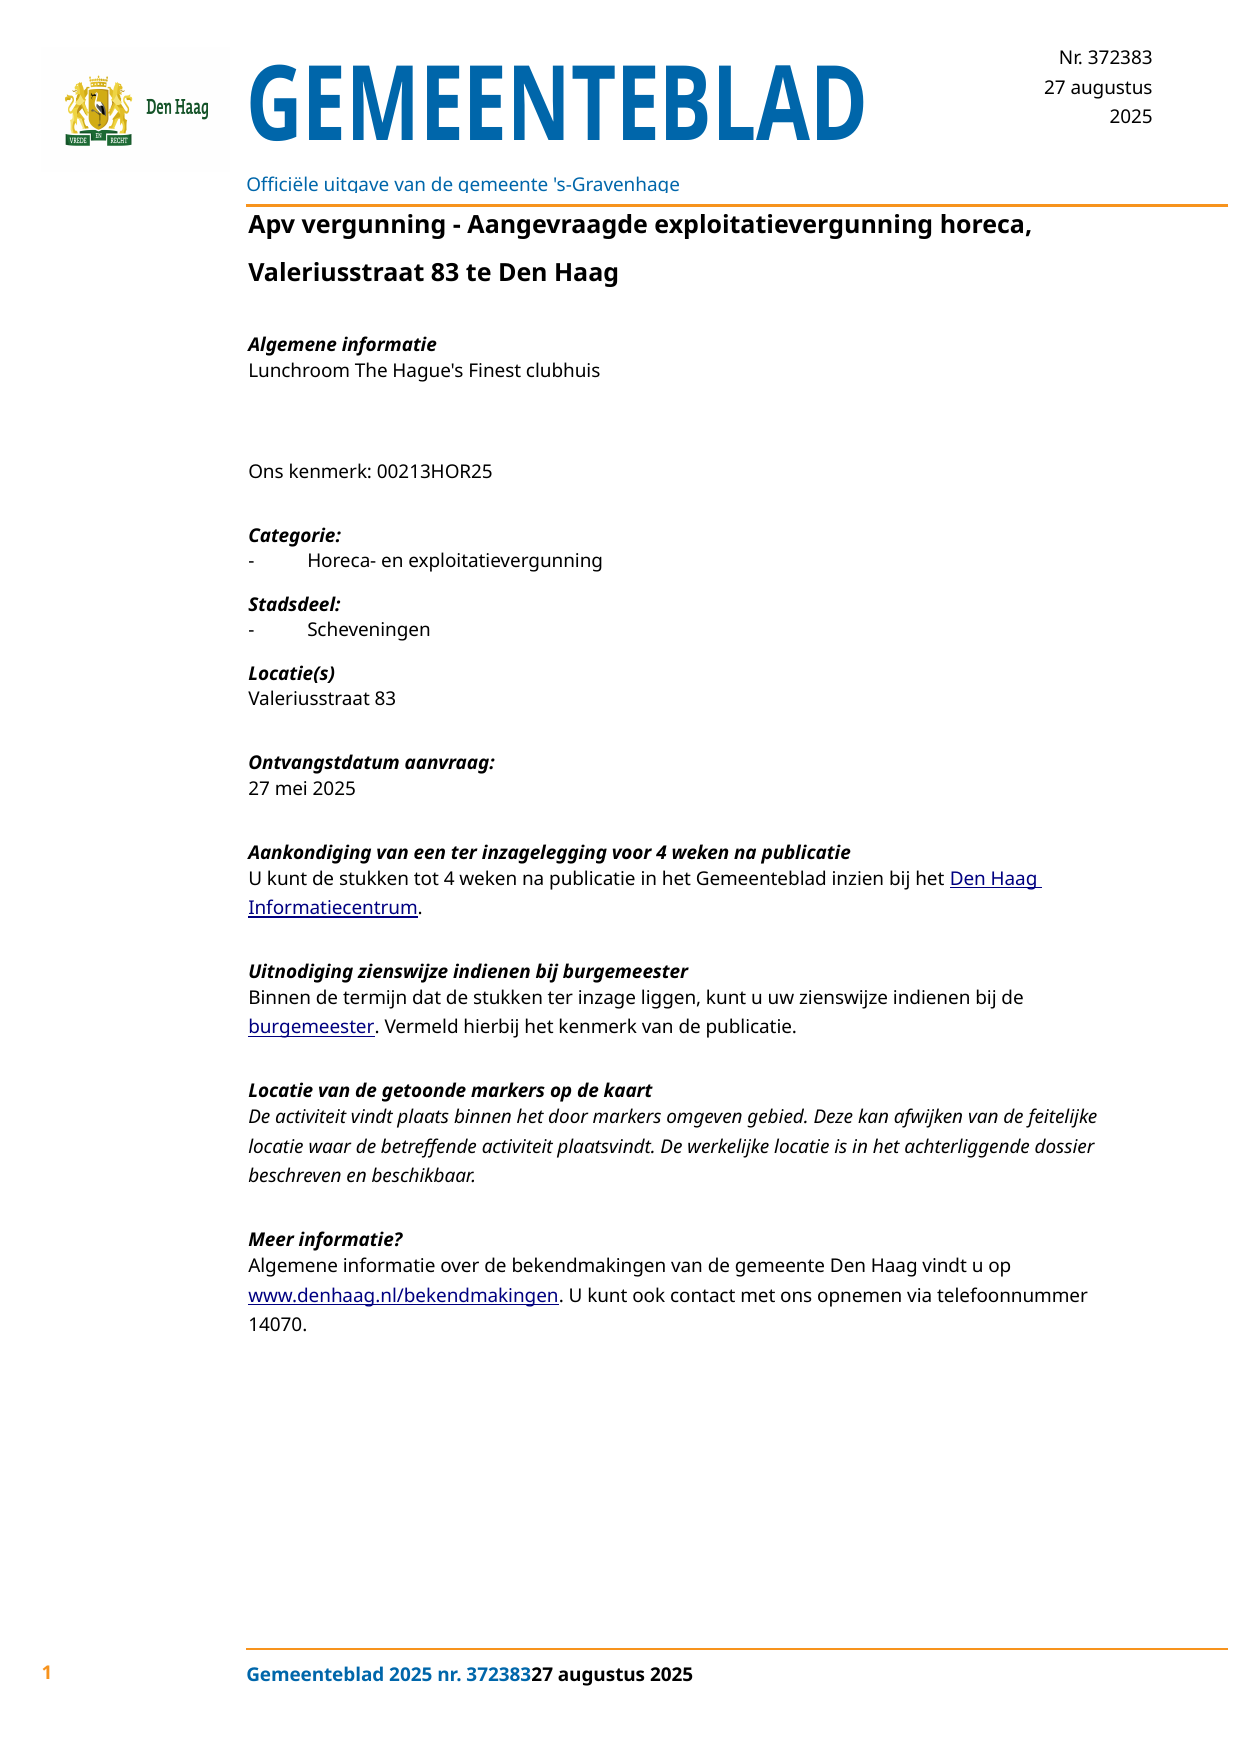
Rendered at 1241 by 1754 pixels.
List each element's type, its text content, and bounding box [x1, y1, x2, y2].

text Algemene informatie [248, 331, 1152, 357]
text Algemene informatie over de bekendmakingen van de gemeente Den Haag vindt u op www.denhaag.nl/bekendmakingen. U kunt ook contact met ons opnemen via telefoonnummer 14070. [248, 1252, 1152, 1337]
text Locatie van de getoonde markers op de kaart [248, 1078, 1152, 1103]
text Meer informatie? [248, 1226, 1152, 1252]
text De activiteit vindt plaats binnen het door markers omgeven gebied. Deze kan afwijken van de feitelijke locatie waar de betreffende activiteit plaatsvindt. De werkelijke locatie is in het achterliggende dossier beschreven en beschikbaar. [248, 1103, 1152, 1188]
text Ons kenmerk: 00213HOR25 [248, 458, 1152, 484]
text U kunt de stukken tot 4 weken na publicatie in het Gemeenteblad inzien bij het Den Haag Informatiecentrum. [248, 865, 1152, 920]
text Valeriusstraat 83 [248, 685, 1152, 711]
text Apv vergunning - Aangevraagde exploitatievergunning horeca, Valeriusstraat 83 te Den Haag [248, 207, 1152, 288]
text Locatie(s) [248, 660, 1152, 685]
list Horeca- en exploitatievergunning [248, 548, 1152, 573]
text 27 mei 2025 [248, 775, 1152, 801]
list Scheveningen [248, 617, 1152, 642]
text Binnen de termijn dat de stukken ter inzage liggen, kunt u uw zienswijze indienen bij de burgemeester. Vermeld hierbij het kenmerk van de publicatie. [248, 984, 1152, 1039]
picture [41, 47, 231, 172]
text Lunchroom The Hague's Finest clubhuis [248, 357, 1152, 383]
text Categorie: [248, 522, 1152, 548]
text Uitnodiging zienswijze indienen bij burgemeester [248, 958, 1152, 984]
text Aankondiging van een ter inzagelegging voor 4 weken na publicatie [248, 839, 1152, 865]
text Ontvangstdatum aanvraag: [248, 749, 1152, 775]
text Stadsdeel: [248, 591, 1152, 617]
